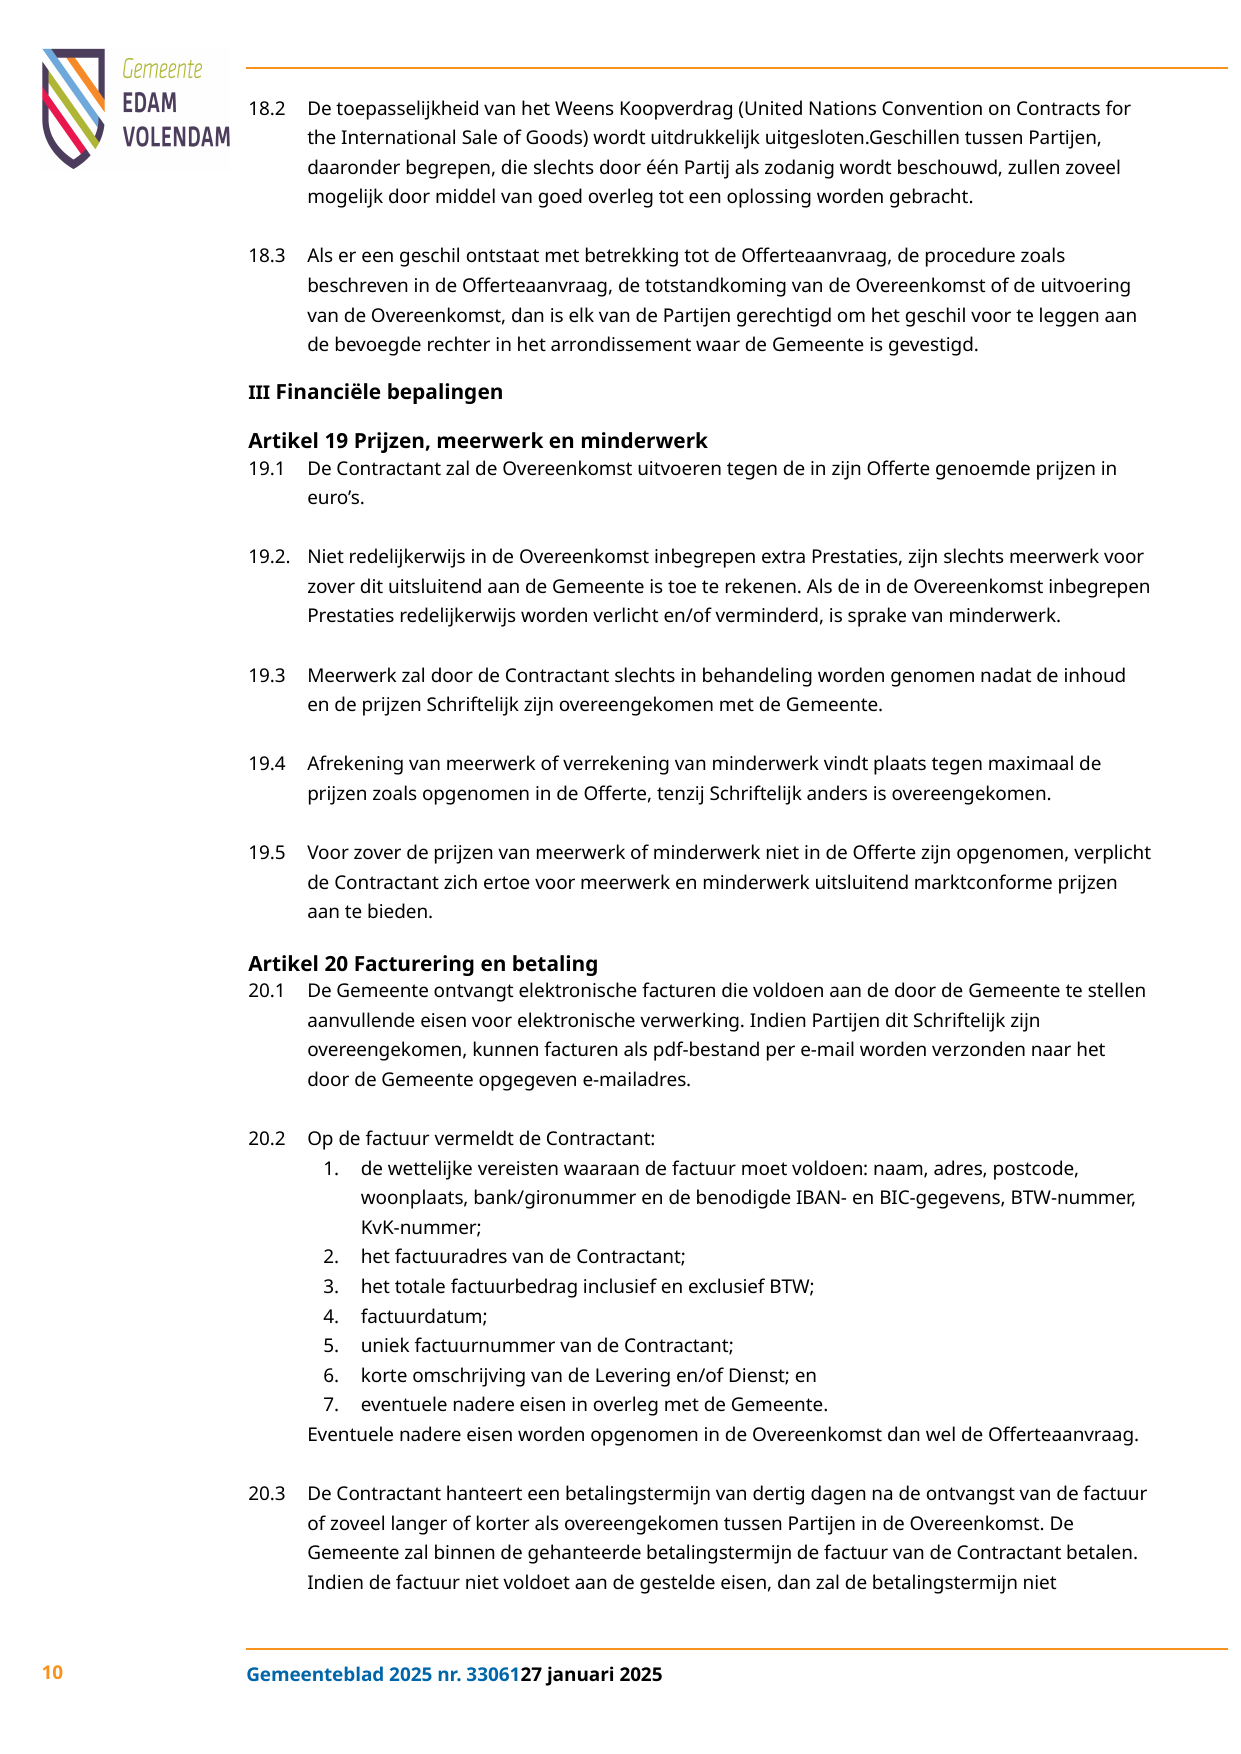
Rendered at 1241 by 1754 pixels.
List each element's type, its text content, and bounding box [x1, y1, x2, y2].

list Voor zover de prijzen van meerwerk of minderwerk niet in de Offerte zijn opgenomen, verplicht de Contractant zich ertoe voor meerwerk en minderwerk uitsluitend marktconforme prijzen aan te bieden. [248, 839, 1152, 924]
list De Contractant hanteert een betalingstermijn van dertig dagen na de ontvangst van de factuur of zoveel langer of korter als overeengekomen tussen Partijen in de Overeenkomst. De Gemeente zal binnen de gehanteerde betalingstermijn de factuur van de Contractant betalen. Indien de factuur niet voldoet aan de gestelde eisen, dan zal de betalingstermijn niet [248, 1480, 1152, 1595]
text Artikel 20 Facturering en betaling [248, 949, 1152, 977]
text Artikel 19 Prijzen, meerwerk en minderwerk [248, 426, 1152, 455]
list Niet redelijkerwijs in de Overeenkomst inbegrepen extra Prestaties, zijn slechts meerwerk voor zover dit uitsluitend aan de Gemeente is toe te rekenen. Als de in de Overeenkomst inbegrepen Prestaties redelijkerwijs worden verlicht en/of verminderd, is sprake van minderwerk. [248, 543, 1152, 628]
list het totale factuurbedrag inclusief en exclusief BTW; [323, 1273, 1152, 1299]
list eventuele nadere eisen in overleg met de Gemeente. [323, 1392, 1152, 1417]
list korte omschrijving van de Levering en/of Dienst; en [323, 1362, 1152, 1388]
list Afrekening van meerwerk of verrekening van minderwerk vindt plaats tegen maximaal de prijzen zoals opgenomen in de Offerte, tenzij Schriftelijk anders is overeengekomen. [248, 751, 1152, 806]
list Als er een geschil ontstaat met betrekking tot de Offerteaanvraag, de procedure zoals beschreven in de Offerteaanvraag, de totstandkoming van de Overeenkomst of de uitvoering van de Overeenkomst, dan is elk van de Partijen gerechtigd om het geschil voor te leggen aan de bevoegde rechter in het arrondissement waar de Gemeente is gevestigd. [248, 243, 1152, 357]
list het factuuradres van de Contractant; [323, 1244, 1152, 1269]
list Meerwerk zal door de Contractant slechts in behandeling worden genomen nadat de inhoud en de prijzen Schriftelijk zijn overeengekomen met de Gemeente. [248, 662, 1152, 717]
list factuurdatum; [323, 1303, 1152, 1328]
list Eventuele nadere eisen worden opgenomen in de Overeenkomst dan wel de Offerteaanvraag. [248, 1421, 1152, 1447]
picture [41, 47, 231, 172]
text III Financiële bepalingen [248, 377, 1152, 406]
list de wettelijke vereisten waaraan de factuur moet voldoen: naam, adres, postcode, woonplaats, bank/gironummer en de benodigde IBAN- en BIC-gegevens, BTW-nummer, KvK-nummer; [323, 1155, 1152, 1240]
list De Gemeente ontvangt elektronische facturen die voldoen aan de door de Gemeente te stellen aanvullende eisen voor elektronische verwerking. Indien Partijen dit Schriftelijk zijn overeengekomen, kunnen facturen als pdf-bestand per e-mail worden verzonden naar het door de Gemeente opgegeven e-mailadres. [248, 977, 1152, 1092]
list De Contractant zal de Overeenkomst uitvoeren tegen de in zijn Offerte genoemde prijzen in euro’s. [248, 455, 1152, 510]
list De toepasselijkheid van het Weens Koopverdrag (United Nations Convention on Contracts for the International Sale of Goods) wordt uitdrukkelijk uitgesloten.Geschillen tussen Partijen, daaronder begrepen, die slechts door één Partij als zodanig wordt beschouwd, zullen zoveel mogelijk door middel van goed overleg tot een oplossing worden gebracht. [248, 95, 1152, 209]
list Op de factuur vermeldt de Contractant: [248, 1125, 1152, 1151]
list uniek factuurnummer van de Contractant; [323, 1332, 1152, 1358]
